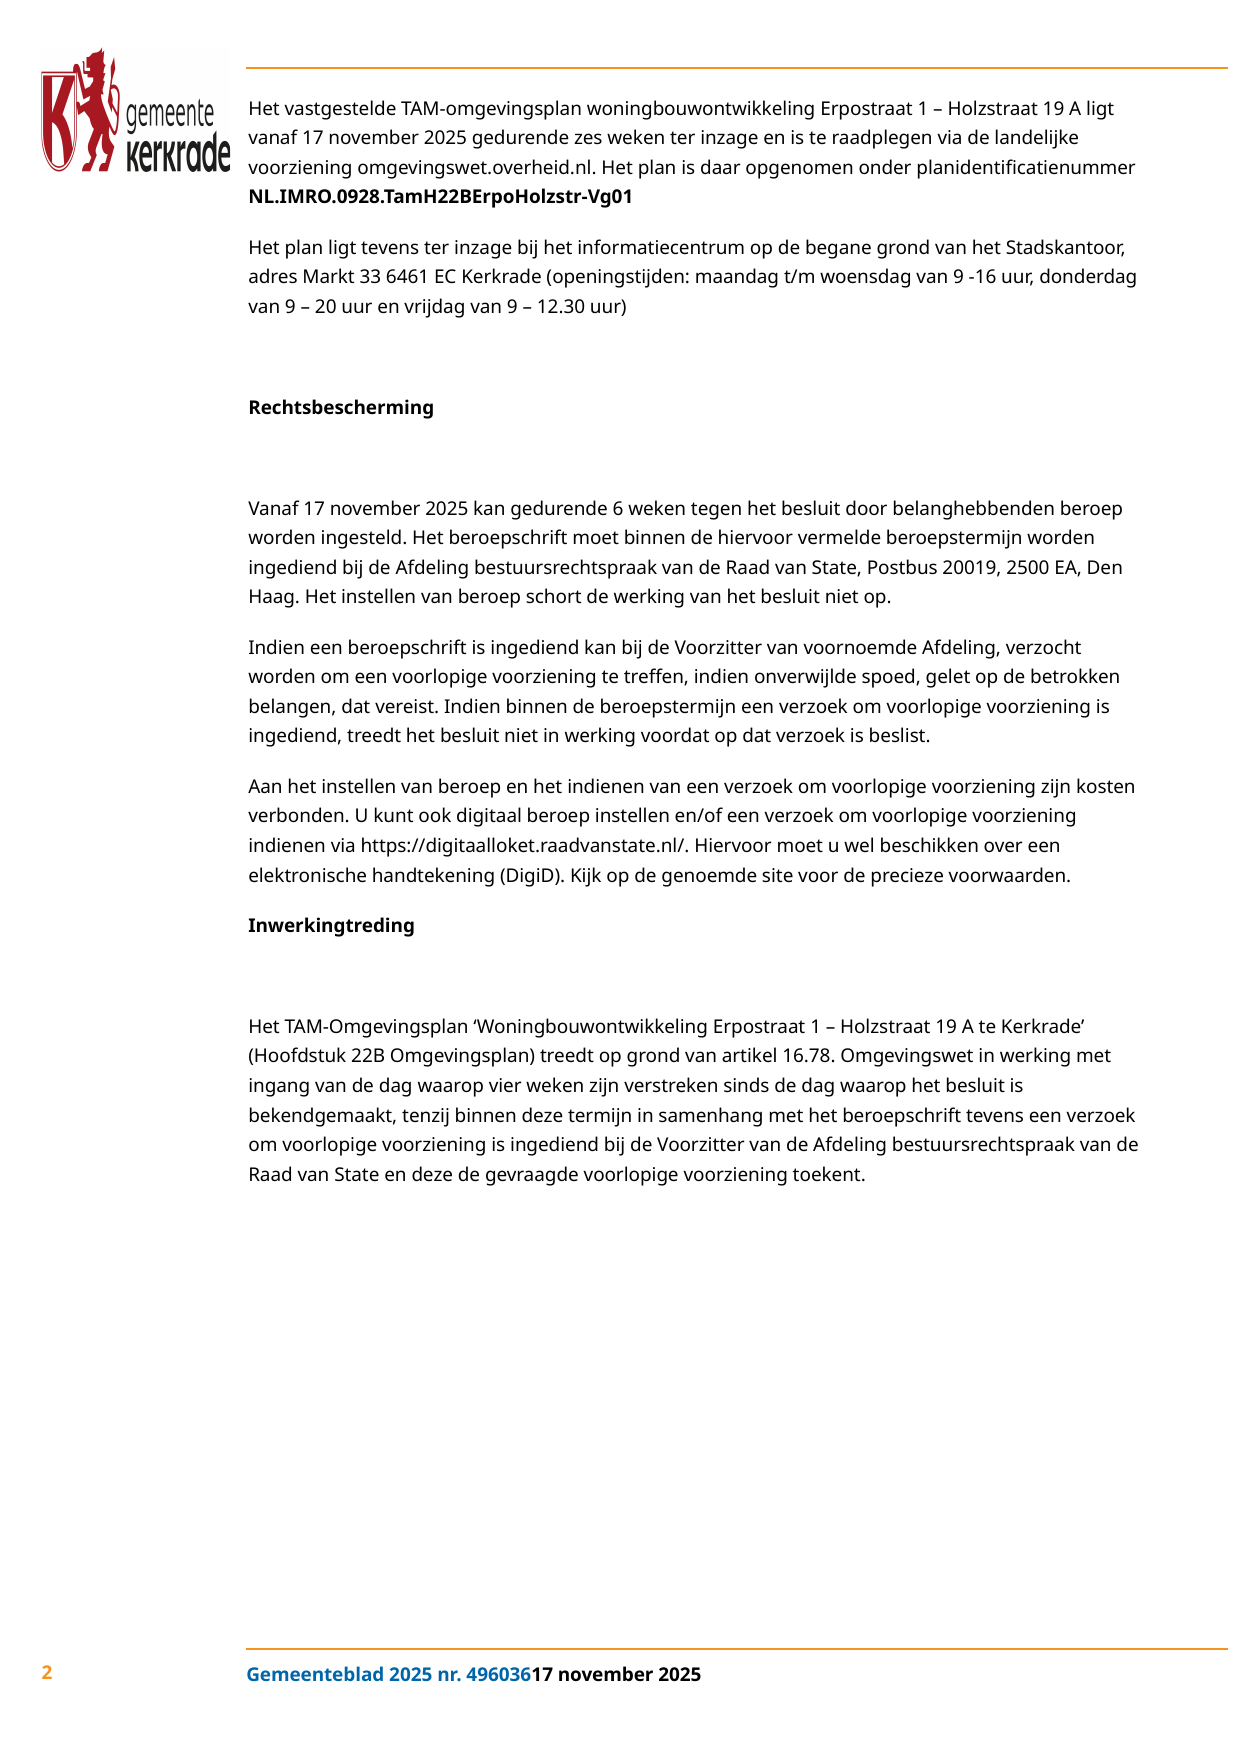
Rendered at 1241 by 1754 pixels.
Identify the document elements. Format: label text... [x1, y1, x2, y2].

text Aan het instellen van beroep en het indienen van een verzoek om voorlopige voorziening zijn kosten verbonden. U kunt ook digitaal beroep instellen en/of een verzoek om voorlopige voorziening indienen via https://digitaalloket.raadvanstate.nl/. Hiervoor moet u wel beschikken over een elektronische handtekening (DigiD). Kijk op de genoemde site voor de precieze voorwaarden. [248, 773, 1152, 888]
text Rechtsbescherming [248, 394, 1152, 420]
picture [41, 47, 231, 172]
text Vanaf 17 november 2025 kan gedurende 6 weken tegen het besluit door belanghebbenden beroep worden ingesteld. Het beroepschrift moet binnen de hiervoor vermelde beroepstermijn worden ingediend bij de Afdeling bestuursrechtspraak van de Raad van State, Postbus 20019, 2500 EA, Den Haag. Het instellen van beroep schort de werking van het besluit niet op. [248, 495, 1152, 609]
text Indien een beroepschrift is ingediend kan bij de Voorzitter van voornoemde Afdeling, verzocht worden om een voorlopige voorziening te treffen, indien onverwijlde spoed, gelet op de betrokken belangen, dat vereist. Indien binnen de beroepstermijn een verzoek om voorlopige voorziening is ingediend, treedt het besluit niet in werking voordat op dat verzoek is beslist. [248, 634, 1152, 748]
text Het TAM-Omgevingsplan ‘Woningbouwontwikkeling Erpostraat 1 – Holzstraat 19 A te Kerkrade’ (Hoofdstuk 22B Omgevingsplan) treedt op grond van artikel 16.78. Omgevingswet in werking met ingang van de dag waarop vier weken zijn verstreken sinds de dag waarop het besluit is bekendgemaakt, tenzij binnen deze termijn in samenhang met het beroepschrift tevens een verzoek om voorlopige voorziening is ingediend bij de Voorzitter van de Afdeling bestuursrechtspraak van de Raad van State en deze de gevraagde voorlopige voorziening toekent. [248, 1013, 1152, 1187]
text Het vastgestelde TAM-omgevingsplan woningbouwontwikkeling Erpostraat 1 – Holzstraat 19 A ligt vanaf 17 november 2025 gedurende zes weken ter inzage en is te raadplegen via de landelijke voorziening omgevingswet.overheid.nl. Het plan is daar opgenomen onder planidentificatienummer NL.IMRO.0928.TamH22BErpoHolzstr-Vg01 [248, 95, 1152, 209]
text Inwerkingtreding [248, 912, 1152, 938]
text Het plan ligt tevens ter inzage bij het informatiecentrum op de begane grond van het Stadskantoor, adres Markt 33 6461 EC Kerkrade (openingstijden: maandag t/m woensdag van 9 -16 uur, donderdag van 9 – 20 uur en vrijdag van 9 – 12.30 uur) [248, 234, 1152, 319]
